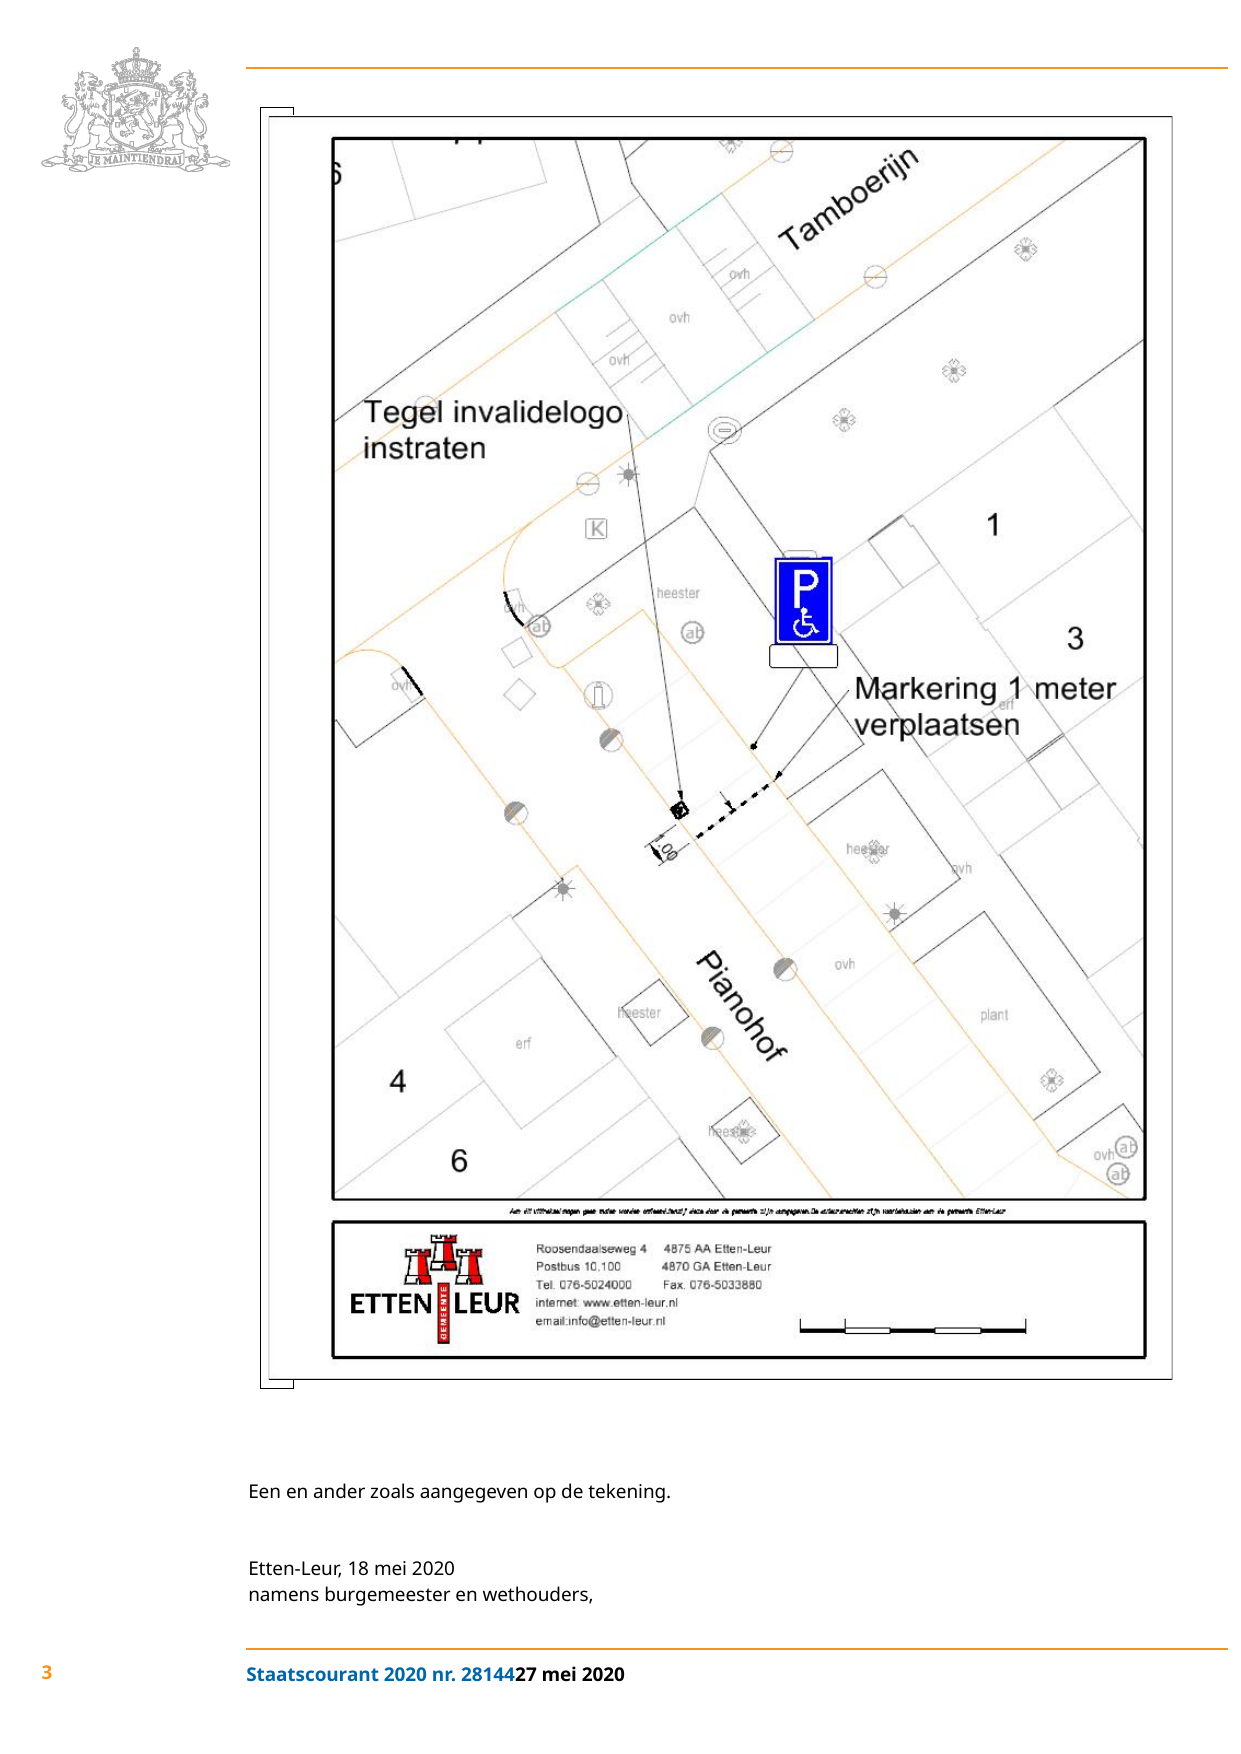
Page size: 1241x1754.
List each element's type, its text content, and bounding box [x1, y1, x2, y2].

text Etten-Leur, 18 mei 2020 [248, 1556, 1152, 1581]
text Een en ander zoals aangegeven op de tekening. [248, 1478, 1152, 1504]
picture [41, 47, 231, 172]
text namens burgemeester en wethouders, [248, 1581, 1152, 1607]
picture [268, 115, 1173, 1380]
